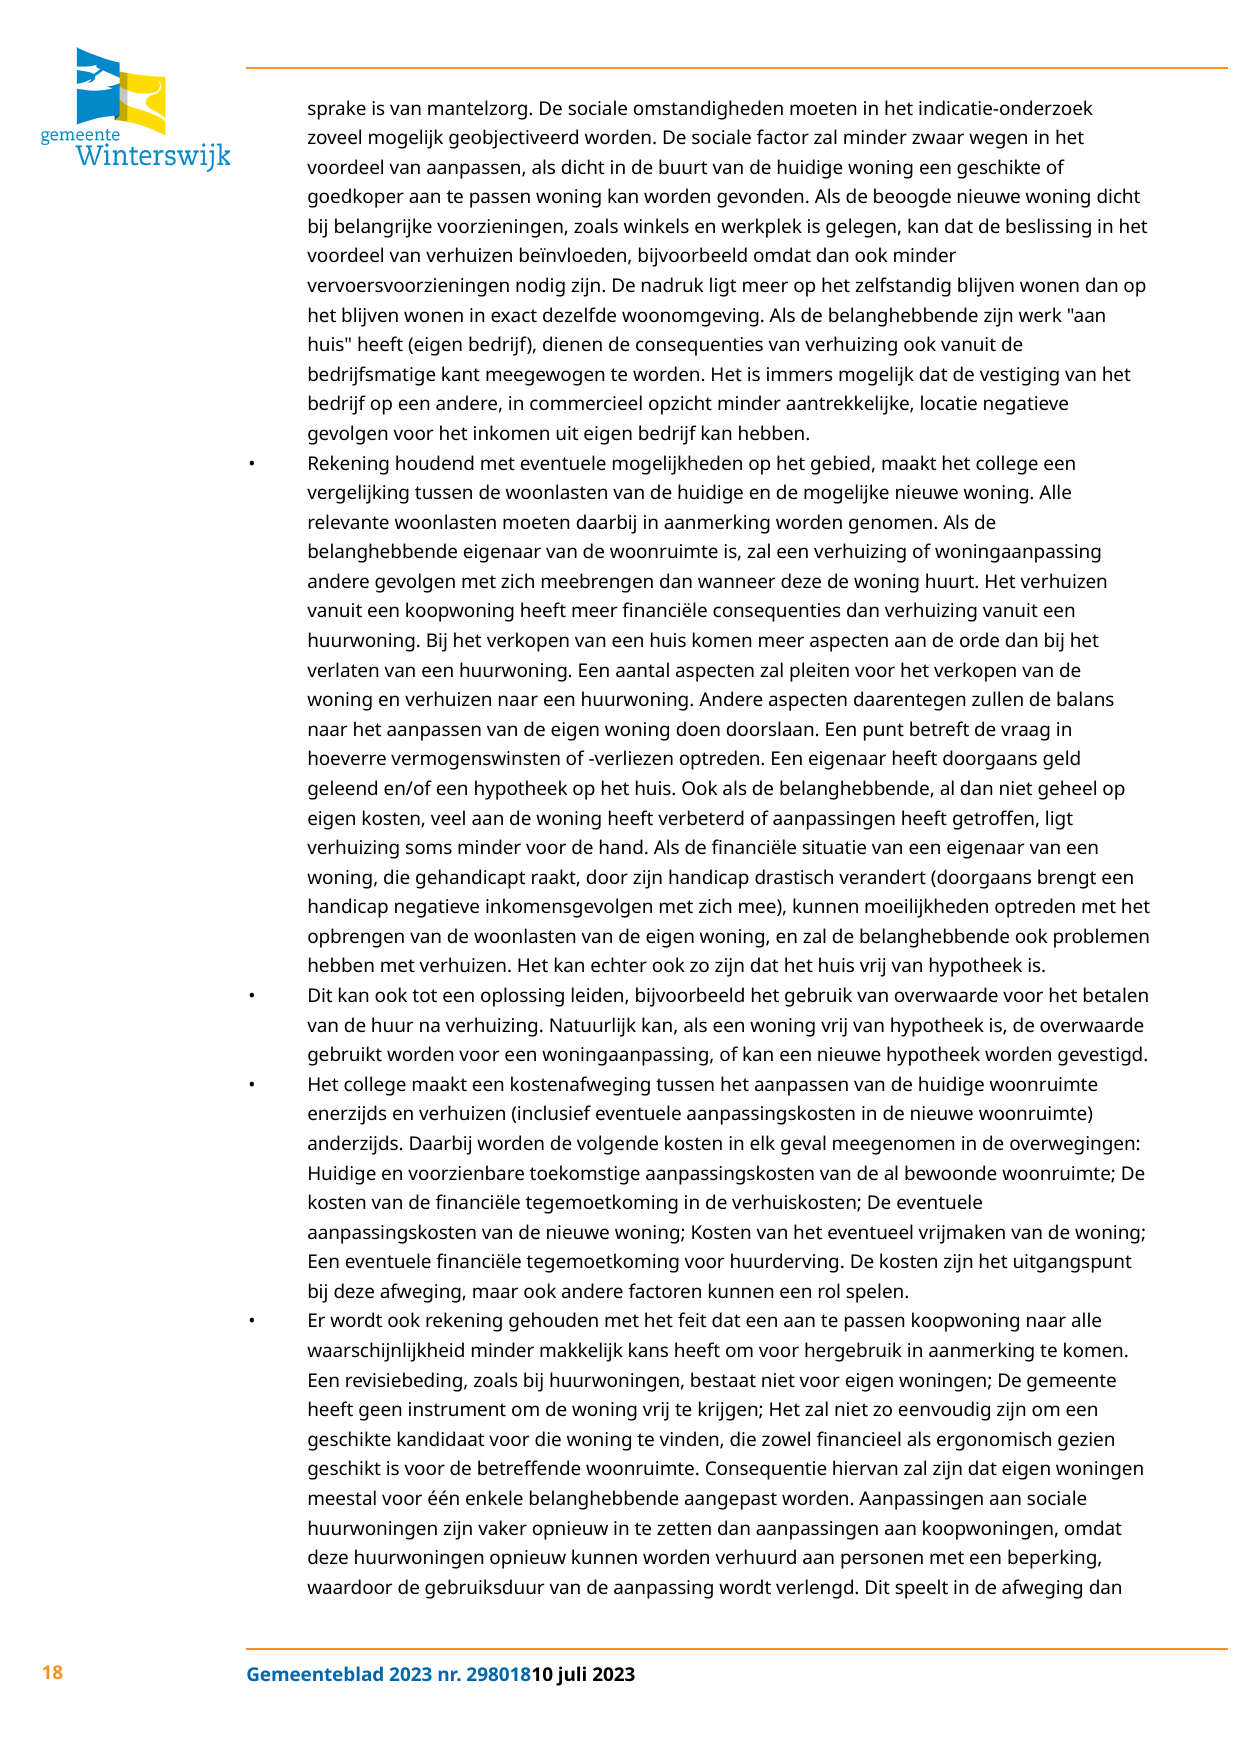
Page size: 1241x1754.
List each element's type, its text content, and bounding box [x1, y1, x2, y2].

list Er wordt ook rekening gehouden met het feit dat een aan te passen koopwoning naar alle waarschijnlijkheid minder makkelijk kans heeft om voor hergebruik in aanmerking te komen. Een revisiebeding, zoals bij huurwoningen, bestaat niet voor eigen woningen; De gemeente heeft geen instrument om de woning vrij te krijgen; Het zal niet zo eenvoudig zijn om een geschikte kandidaat voor die woning te vinden, die zowel financieel als ergonomisch gezien geschikt is voor de betreffende woonruimte. Consequentie hiervan zal zijn dat eigen woningen meestal voor één enkele belanghebbende aangepast worden. Aanpassingen aan sociale huurwoningen zijn vaker opnieuw in te zetten dan aanpassingen aan koopwoningen, omdat deze huurwoningen opnieuw kunnen worden verhuurd aan personen met een beperking, waardoor de gebruiksduur van de aanpassing wordt verlengd. Dit speelt in de afweging dan [248, 1308, 1152, 1600]
list Rekening houdend met eventuele mogelijkheden op het gebied, maakt het college een vergelijking tussen de woonlasten van de huidige en de mogelijke nieuwe woning. Alle relevante woonlasten moeten daarbij in aanmerking worden genomen. Als de belanghebbende eigenaar van de woonruimte is, zal een verhuizing of woningaanpassing andere gevolgen met zich meebrengen dan wanneer deze de woning huurt. Het verhuizen vanuit een koopwoning heeft meer financiële consequenties dan verhuizing vanuit een huurwoning. Bij het verkopen van een huis komen meer aspecten aan de orde dan bij het verlaten van een huurwoning. Een aantal aspecten zal pleiten voor het verkopen van de woning en verhuizen naar een huurwoning. Andere aspecten daarentegen zullen de balans naar het aanpassen van de eigen woning doen doorslaan. Een punt betreft de vraag in hoeverre vermogenswinsten of -verliezen optreden. Een eigenaar heeft doorgaans geld geleend en/of een hypotheek op het huis. Ook als de belanghebbende, al dan niet geheel op eigen kosten, veel aan de woning heeft verbeterd of aanpassingen heeft getroffen, ligt verhuizing soms minder voor de hand. Als de financiële situatie van een eigenaar van een woning, die gehandicapt raakt, door zijn handicap drastisch verandert (doorgaans brengt een handicap negatieve inkomensgevolgen met zich mee), kunnen moeilijkheden optreden met het opbrengen van de woonlasten van de eigen woning, en zal de belanghebbende ook problemen hebben met verhuizen. Het kan echter ook zo zijn dat het huis vrij van hypotheek is. [248, 450, 1152, 978]
list Dit kan ook tot een oplossing leiden, bijvoorbeeld het gebruik van overwaarde voor het betalen van de huur na verhuizing. Natuurlijk kan, als een woning vrij van hypotheek is, de overwaarde gebruikt worden voor een woningaanpassing, of kan een nieuwe hypotheek worden gevestigd. [248, 982, 1152, 1067]
list Het college maakt een kostenafweging tussen het aanpassen van de huidige woonruimte enerzijds en verhuizen (inclusief eventuele aanpassingskosten in de nieuwe woonruimte) anderzijds. Daarbij worden de volgende kosten in elk geval meegenomen in de overwegingen: Huidige en voorzienbare toekomstige aanpassingskosten van de al bewoonde woonruimte; De kosten van de financiële tegemoetkoming in de verhuiskosten; De eventuele aanpassingskosten van de nieuwe woning; Kosten van het eventueel vrijmaken van de woning; Een eventuele financiële tegemoetkoming voor huurderving. De kosten zijn het uitgangspunt bij deze afweging, maar ook andere factoren kunnen een rol spelen. [248, 1071, 1152, 1304]
list sprake is van mantelzorg. De sociale omstandigheden moeten in het indicatie-onderzoek zoveel mogelijk geobjectiveerd worden. De sociale factor zal minder zwaar wegen in het voordeel van aanpassen, als dicht in de buurt van de huidige woning een geschikte of goedkoper aan te passen woning kan worden gevonden. Als de beoogde nieuwe woning dicht bij belangrijke voorzieningen, zoals winkels en werkplek is gelegen, kan dat de beslissing in het voordeel van verhuizen beïnvloeden, bijvoorbeeld omdat dan ook minder vervoersvoorzieningen nodig zijn. De nadruk ligt meer op het zelfstandig blijven wonen dan op het blijven wonen in exact dezelfde woonomgeving. Als de belanghebbende zijn werk "aan huis" heeft (eigen bedrijf), dienen de consequenties van verhuizing ook vanuit de bedrijfsmatige kant meegewogen te worden. Het is immers mogelijk dat de vestiging van het bedrijf op een andere, in commercieel opzicht minder aantrekkelijke, locatie negatieve gevolgen voor het inkomen uit eigen bedrijf kan hebben. [248, 95, 1152, 446]
picture [41, 47, 231, 172]
picture [225, 153, 231, 162]
